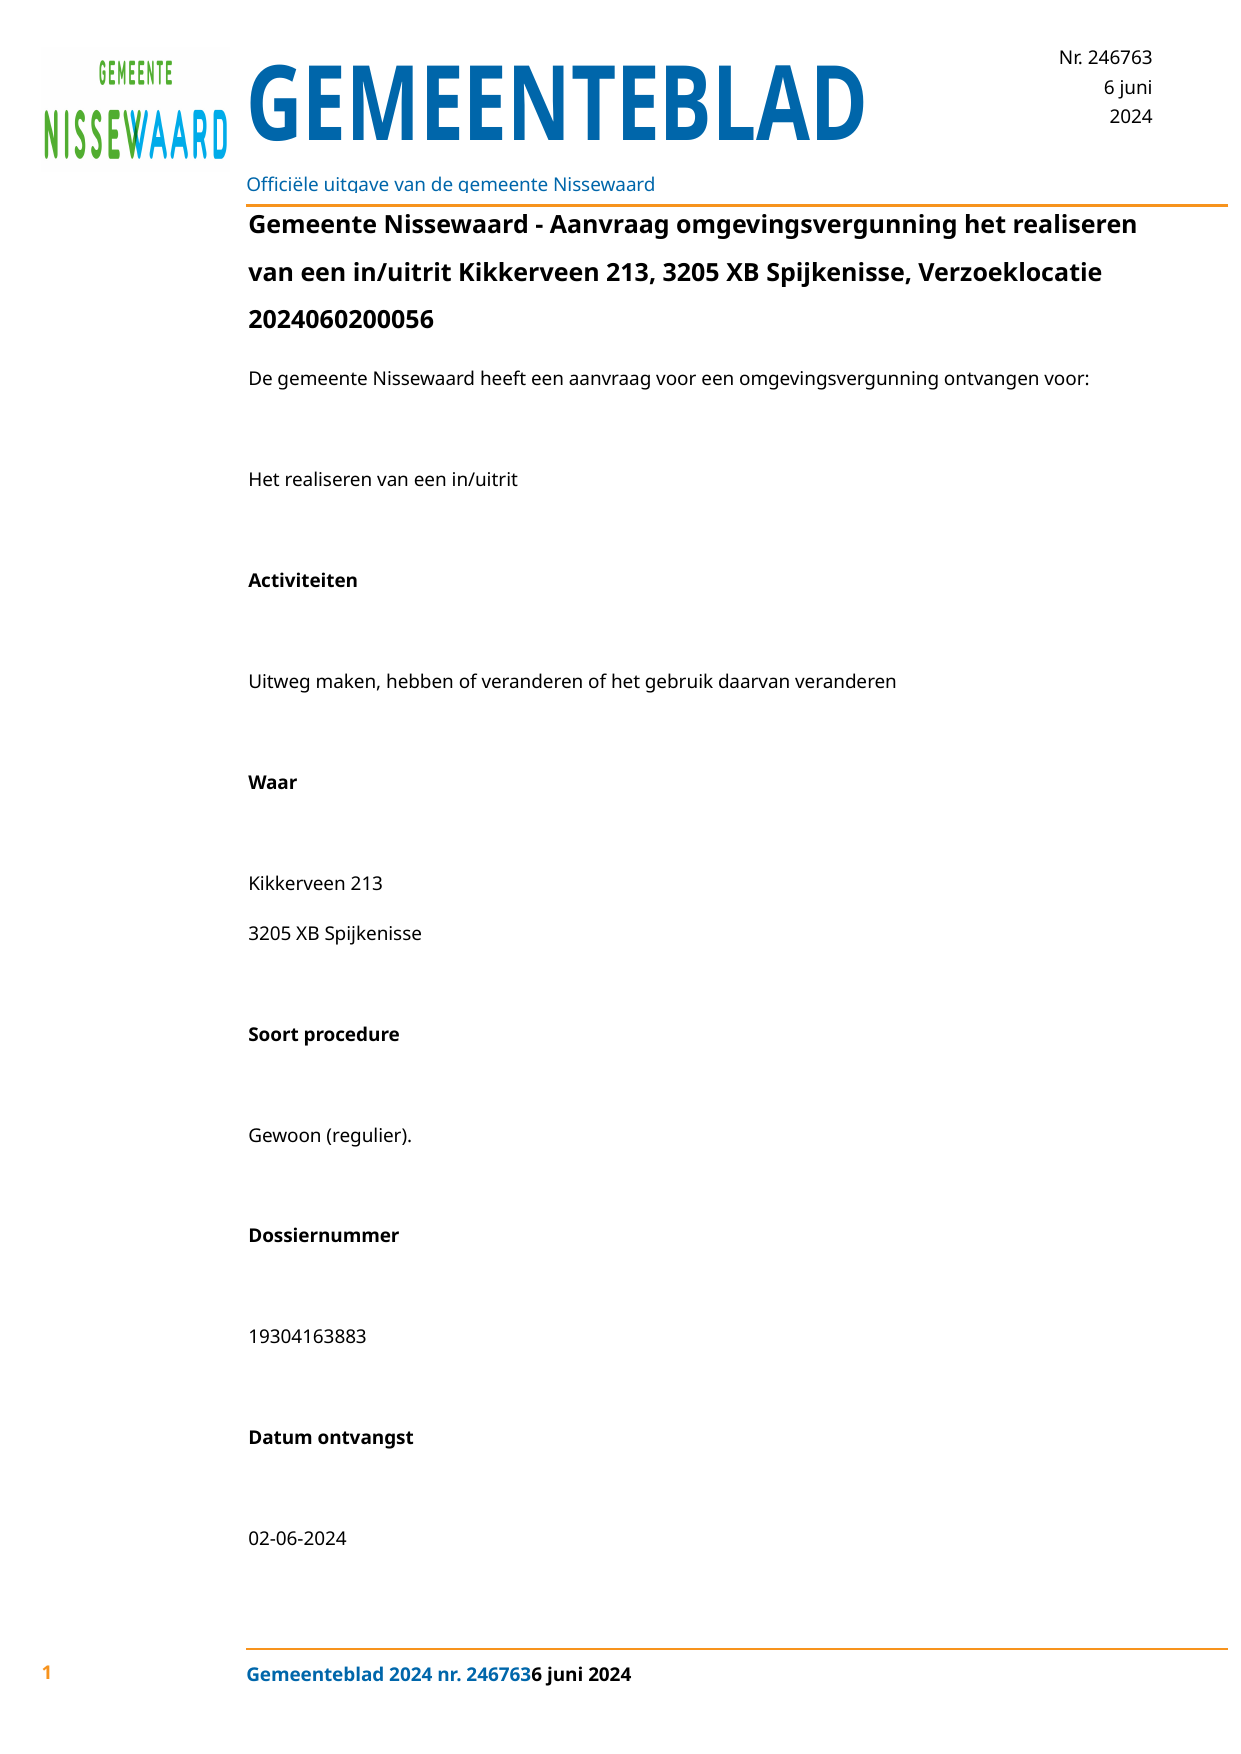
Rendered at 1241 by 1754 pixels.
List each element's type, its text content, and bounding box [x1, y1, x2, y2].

text 19304163883 [248, 1323, 1152, 1349]
text Dossiernummer [248, 1223, 1152, 1248]
text 3205 XB Spijkenisse [248, 920, 1152, 946]
text Gemeente Nissewaard - Aanvraag omgevingsvergunning het realiseren van een in/uitrit Kikkerveen 213, 3205 XB Spijkenisse, Verzoeklocatie 2024060200056 [248, 207, 1152, 336]
text Soort procedure [248, 1021, 1152, 1047]
text De gemeente Nissewaard heeft een aanvraag voor een omgevingsvergunning ontvangen voor: [248, 366, 1152, 391]
text Kikkerveen 213 [248, 870, 1152, 895]
picture [41, 47, 231, 172]
text Datum ontvangst [248, 1424, 1152, 1450]
text Uitweg maken, hebben of veranderen of het gebruik daarvan veranderen [248, 668, 1152, 694]
text Gewoon (regulier). [248, 1122, 1152, 1147]
text Activiteiten [248, 567, 1152, 593]
text Het realiseren van een in/uitrit [248, 466, 1152, 492]
text 02-06-2024 [248, 1525, 1152, 1551]
text Waar [248, 769, 1152, 794]
